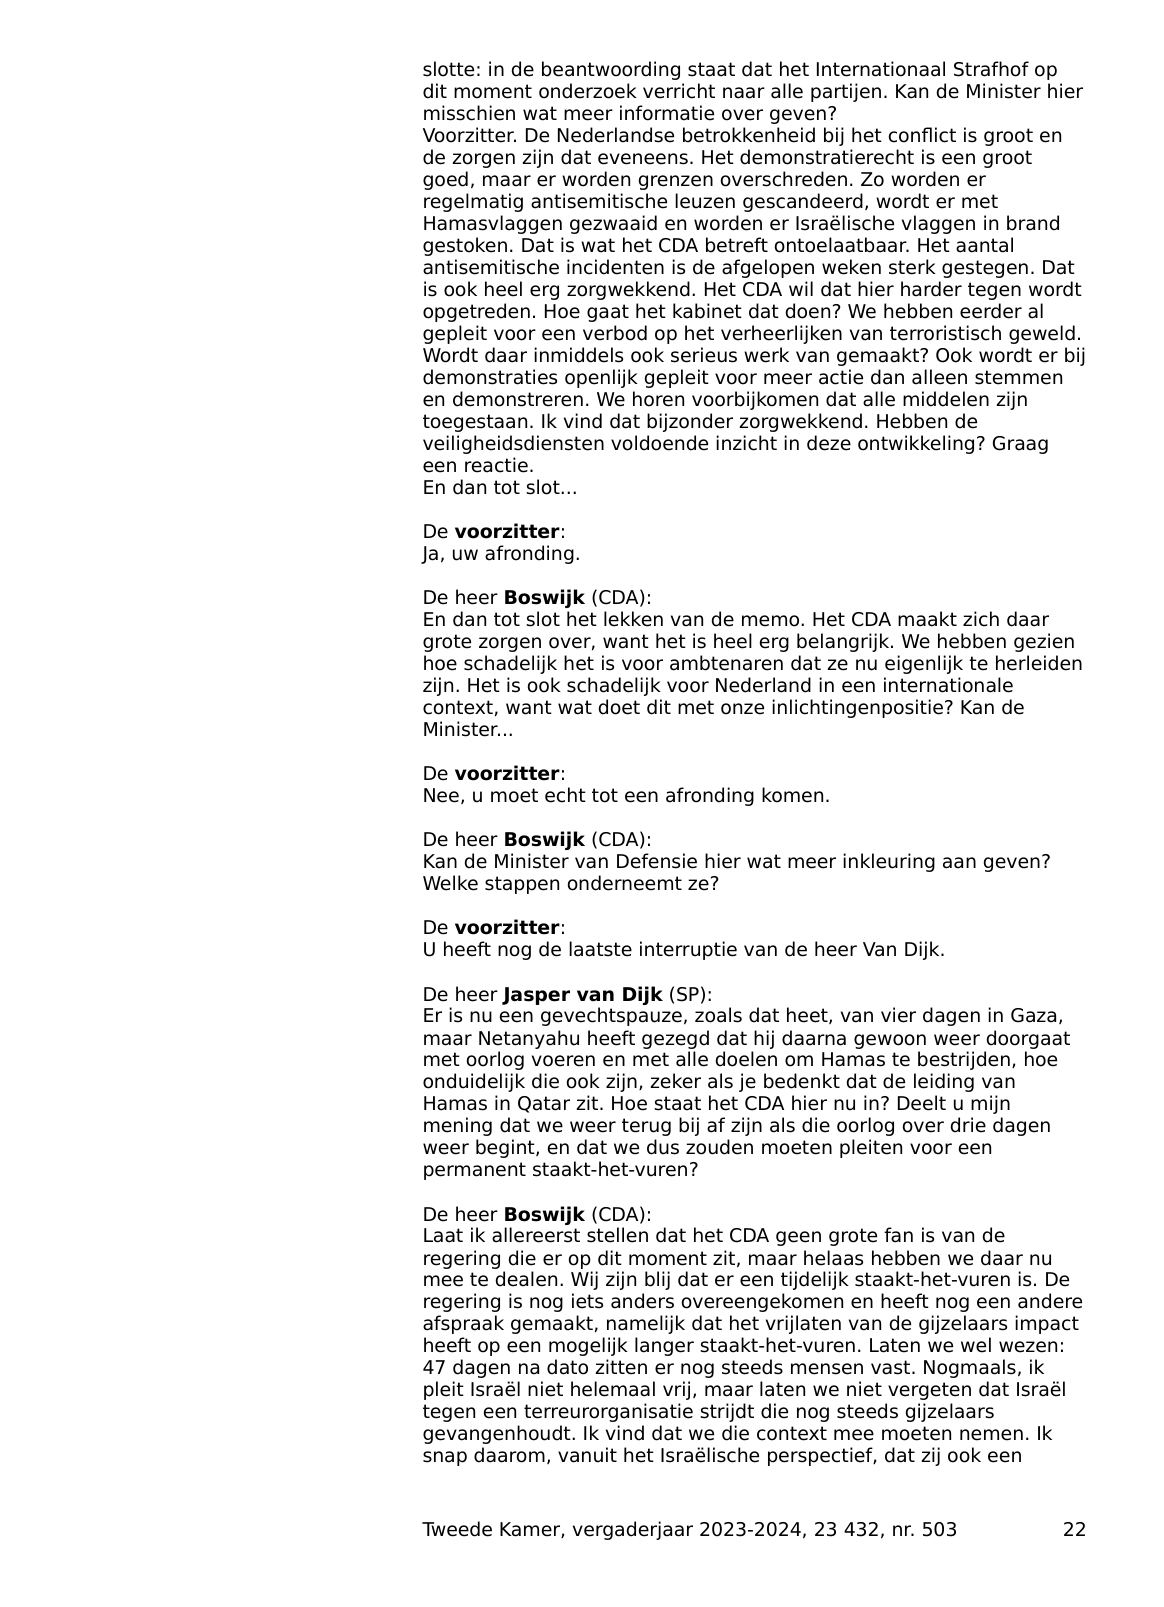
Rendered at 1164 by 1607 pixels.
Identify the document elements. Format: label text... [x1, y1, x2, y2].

text Ja, uw afronding. [422, 543, 1087, 565]
text En dan tot slot het lekken van de memo. Het CDA maakt zich daar grote zorgen over, want het is heel erg belangrijk. We hebben gezien hoe schadelijk het is voor ambtenaren dat ze nu eigenlijk te herleiden zijn. Het is ook schadelijk voor Nederland in een internationale context, want wat doet dit met onze inlichtingenpositie? Kan de Minister... [422, 609, 1087, 741]
text De voorzitter: [422, 763, 1087, 785]
text En dan tot slot... [422, 477, 1087, 499]
text De heer Boswijk (CDA): [422, 829, 1087, 851]
text De voorzitter: [422, 521, 1087, 543]
text Laat ik allereerst stellen dat het CDA geen grote fan is van de regering die er op dit moment zit, maar helaas hebben we daar nu mee te dealen. Wij zijn blij dat er een tijdelijk staakt-het-vuren is. De regering is nog iets anders overeengekomen en heeft nog een andere afspraak gemaakt, namelijk dat het vrijlaten van de gijzelaars impact heeft op een mogelijk langer staakt-het-vuren. Laten we wel wezen: 47 dagen na dato zitten er nog steeds mensen vast. Nogmaals, ik pleit Israël niet helemaal vrij, maar laten we niet vergeten dat Israël tegen een terreurorganisatie strijdt die nog steeds gijzelaars gevangenhoudt. Ik vind dat we die context mee moeten nemen. Ik snap daarom, vanuit het Israëlische perspectief, dat zij ook een [422, 1225, 1087, 1467]
text U heeft nog de laatste interruptie van de heer Van Dijk. [422, 939, 1087, 961]
text Nee, u moet echt tot een afronding komen. [422, 785, 1087, 807]
text De voorzitter: [422, 917, 1087, 939]
text De heer Jasper van Dijk (SP): [422, 983, 1087, 1005]
text Voorzitter. De Nederlandse betrokkenheid bij het conflict is groot en de zorgen zijn dat eveneens. Het demonstratierecht is een groot goed, maar er worden grenzen overschreden. Zo worden er regelmatig antisemitische leuzen gescandeerd, wordt er met Hamasvlaggen gezwaaid en worden er Israëlische vlaggen in brand gestoken. Dat is wat het CDA betreft ontoelaatbaar. Het aantal antisemitische incidenten is de afgelopen weken sterk gestegen. Dat is ook heel erg zorgwekkend. Het CDA wil dat hier harder tegen wordt opgetreden. Hoe gaat het kabinet dat doen? We hebben eerder al gepleit voor een verbod op het verheerlijken van terroristisch geweld. Wordt daar inmiddels ook serieus werk van gemaakt? Ook wordt er bij demonstraties openlijk gepleit voor meer actie dan alleen stemmen en demonstreren. We horen voorbijkomen dat alle middelen zijn toegestaan. Ik vind dat bijzonder zorgwekkend. Hebben de veiligheidsdiensten voldoende inzicht in deze ontwikkeling? Graag een reactie. [422, 125, 1087, 477]
text De heer Boswijk (CDA): [422, 1203, 1087, 1225]
text Kan de Minister van Defensie hier wat meer inkleuring aan geven? Welke stappen onderneemt ze? [422, 851, 1087, 895]
text De heer Boswijk (CDA): [422, 587, 1087, 609]
text slotte: in de beantwoording staat dat het Internationaal Strafhof op dit moment onderzoek verricht naar alle partijen. Kan de Minister hier misschien wat meer informatie over geven? [422, 59, 1087, 125]
text Er is nu een gevechtspauze, zoals dat heet, van vier dagen in Gaza, maar Netanyahu heeft gezegd dat hij daarna gewoon weer doorgaat met oorlog voeren en met alle doelen om Hamas te bestrijden, hoe onduidelijk die ook zijn, zeker als je bedenkt dat de leiding van Hamas in Qatar zit. Hoe staat het CDA hier nu in? Deelt u mijn mening dat we weer terug bij af zijn als die oorlog over drie dagen weer begint, en dat we dus zouden moeten pleiten voor een permanent staakt-het-vuren? [422, 1005, 1087, 1181]
